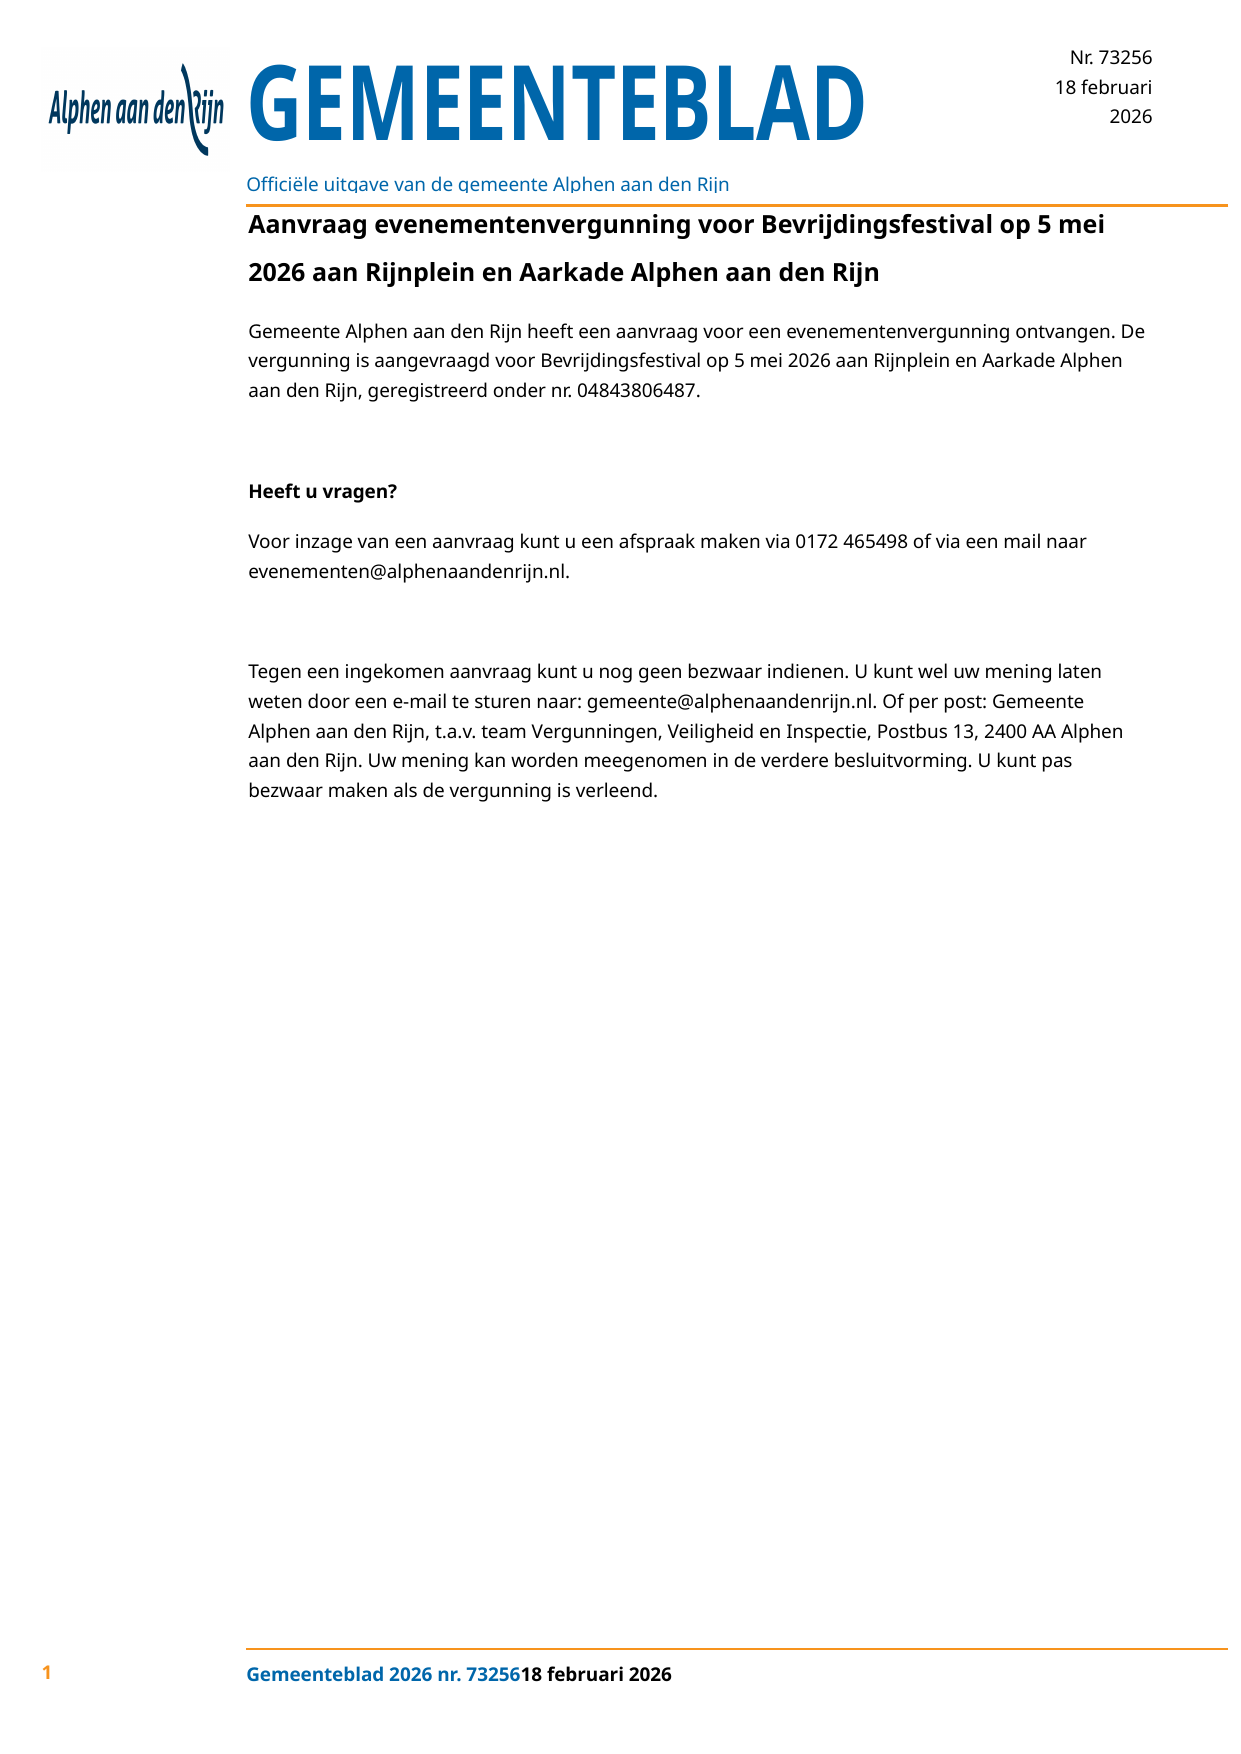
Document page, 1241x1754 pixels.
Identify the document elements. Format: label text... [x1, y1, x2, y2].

text Voor inzage van een aanvraag kunt u een afspraak maken via 0172 465498 of via een mail naar evenementen@alphenaandenrijn.nl. [248, 528, 1152, 584]
text Heeft u vragen? [248, 478, 1152, 504]
picture [41, 47, 231, 172]
text Gemeente Alphen aan den Rijn heeft een aanvraag voor een evenementenvergunning ontvangen. De vergunning is aangevraagd voor Bevrijdingsfestival op 5 mei 2026 aan Rijnplein en Aarkade Alphen aan den Rijn, geregistreerd onder nr. 04843806487. [248, 318, 1152, 403]
text Aanvraag evenementenvergunning voor Bevrijdingsfestival op 5 mei 2026 aan Rijnplein en Aarkade Alphen aan den Rijn [248, 207, 1152, 288]
text Tegen een ingekomen aanvraag kunt u nog geen bezwaar indienen. U kunt wel uw mening laten weten door een e-mail te sturen naar: gemeente@alphenaandenrijn.nl. Of per post: Gemeente Alphen aan den Rijn, t.a.v. team Vergunningen, Veiligheid en Inspectie, Postbus 13, 2400 AA Alphen aan den Rijn. Uw mening kan worden meegenomen in de verdere besluitvorming. U kunt pas bezwaar maken als de vergunning is verleend. [248, 659, 1152, 803]
